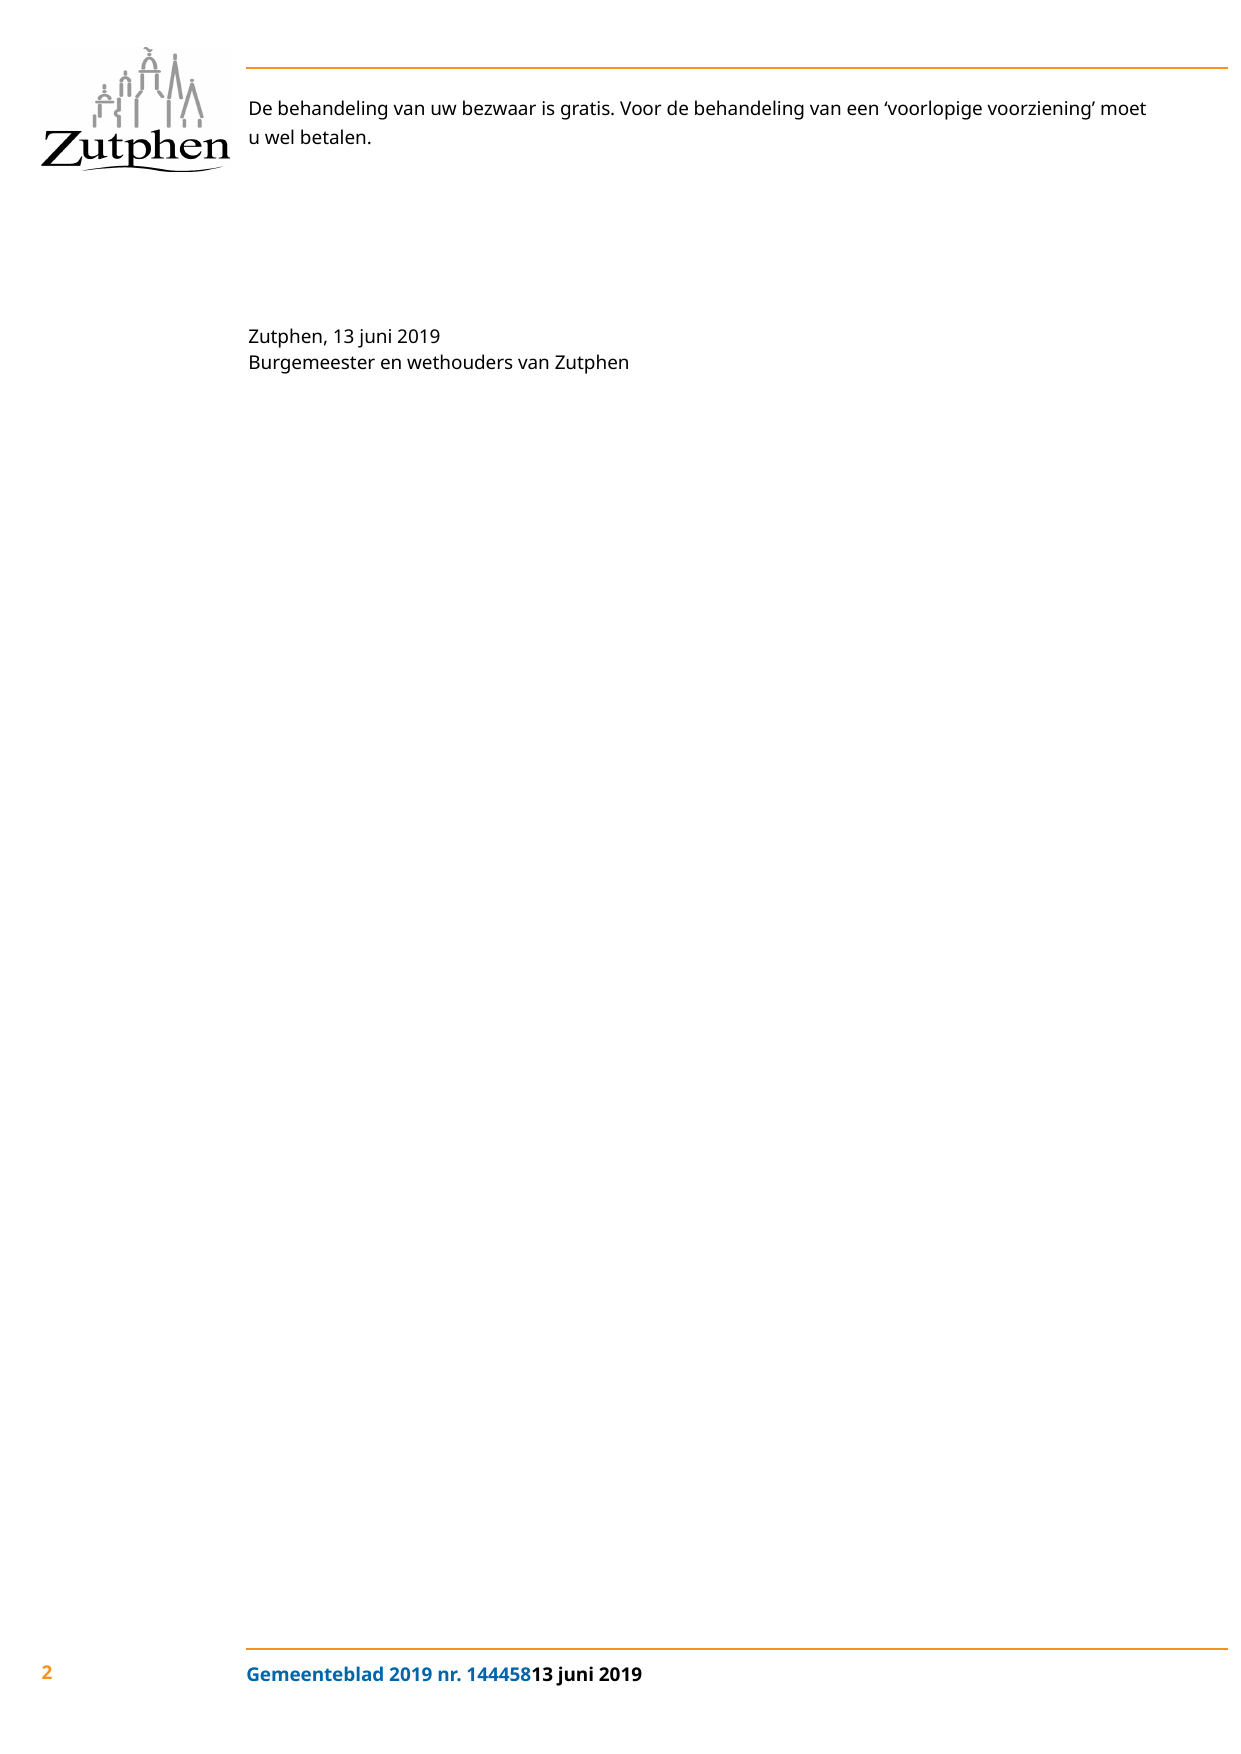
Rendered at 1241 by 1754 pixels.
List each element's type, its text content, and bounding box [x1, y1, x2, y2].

text Zutphen, 13 juni 2019 [248, 323, 1152, 349]
text Burgemeester en wethouders van Zutphen [248, 349, 1152, 375]
picture [41, 47, 231, 172]
text De behandeling van uw bezwaar is gratis. Voor de behandeling van een ‘voorlopige voorziening’ moet u wel betalen. [248, 95, 1152, 150]
